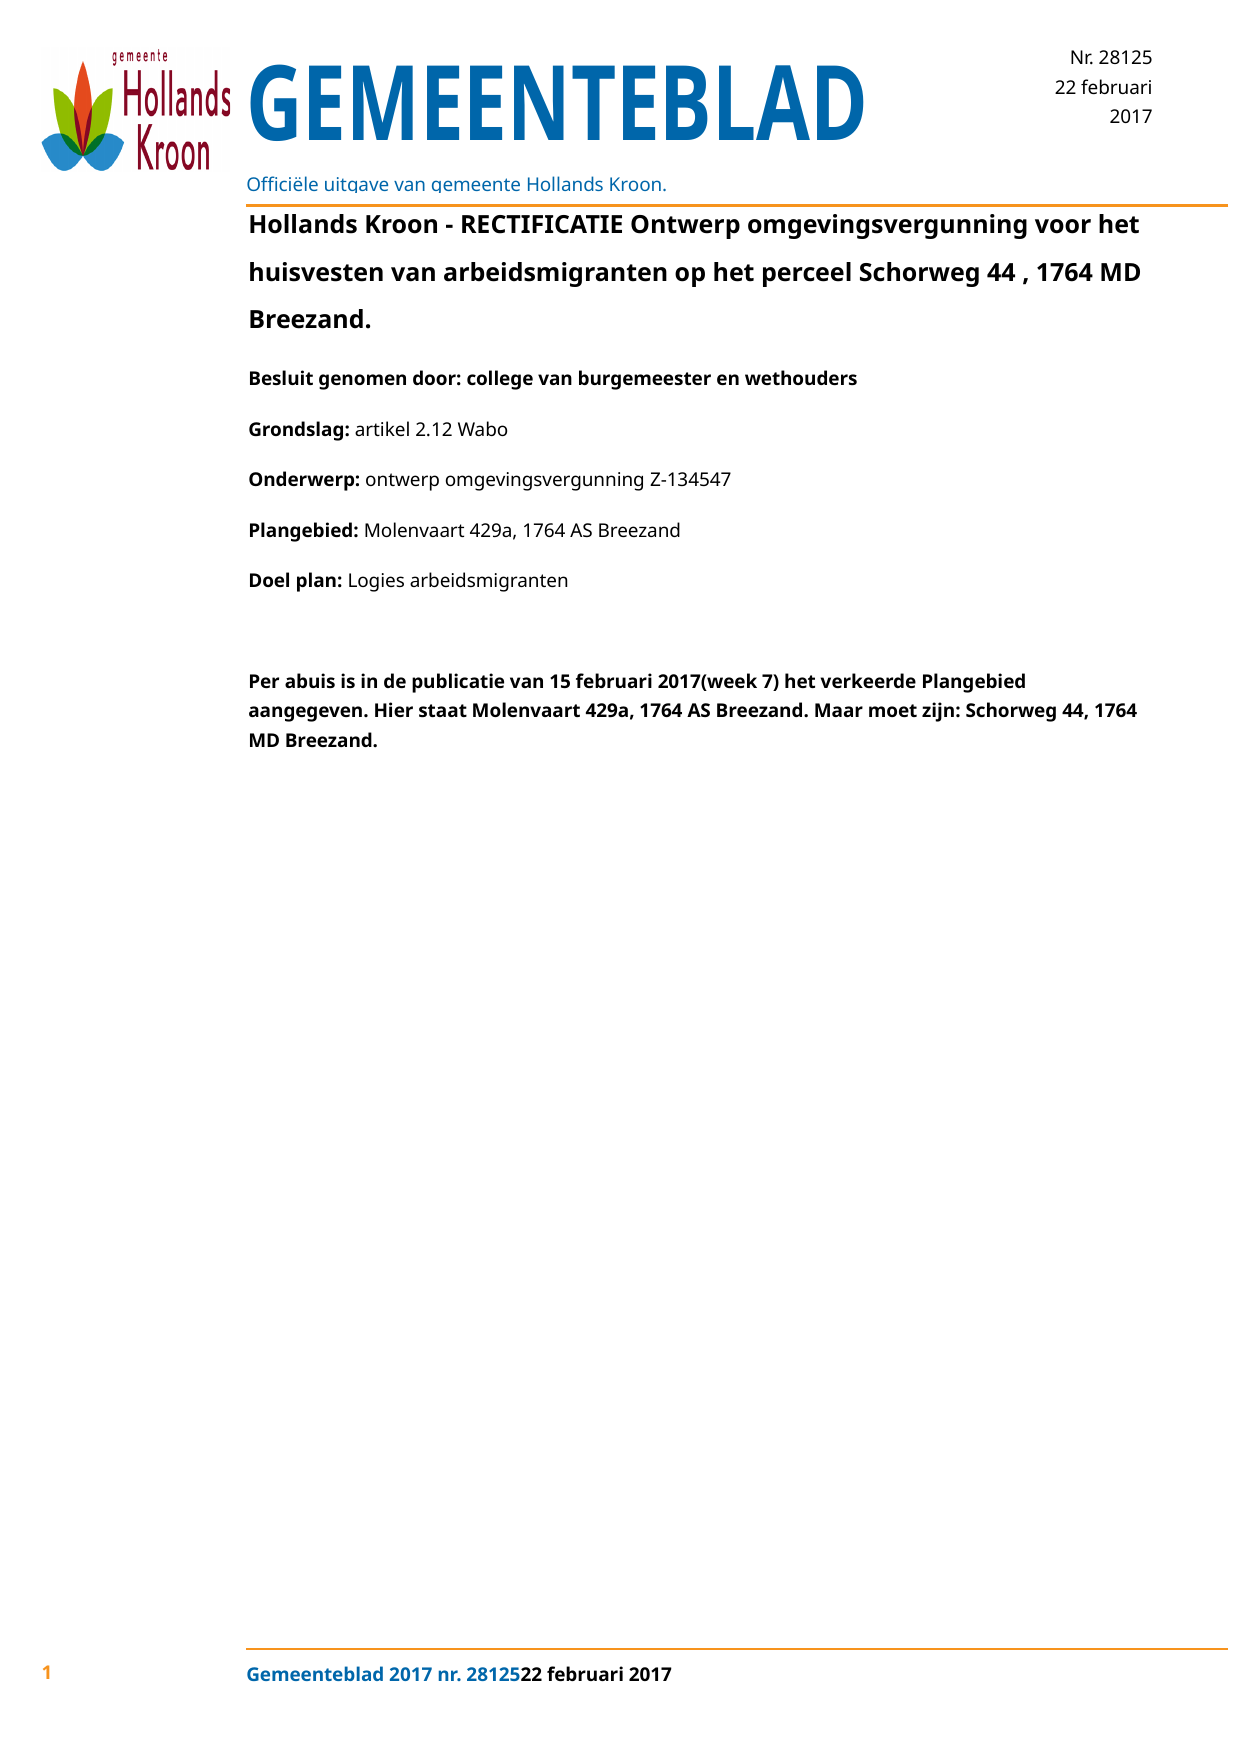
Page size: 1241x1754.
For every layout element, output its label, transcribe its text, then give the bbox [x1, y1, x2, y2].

text Onderwerp: ontwerp omgevingsvergunning Z-134547 [248, 466, 1152, 492]
text Doel plan: Logies arbeidsmigranten [248, 567, 1152, 593]
text Per abuis is in de publicatie van 15 februari 2017(week 7) het verkeerde Plangebied aangegeven. Hier staat Molenvaart 429a, 1764 AS Breezand. Maar moet zijn: Schorweg 44, 1764 MD Breezand. [248, 668, 1152, 753]
text Plangebied: Molenvaart 429a, 1764 AS Breezand [248, 517, 1152, 542]
text Hollands Kroon - RECTIFICATIE Ontwerp omgevingsvergunning voor het huisvesten van arbeidsmigranten op het perceel Schorweg 44 , 1764 MD Breezand. [248, 207, 1152, 336]
picture [41, 47, 231, 172]
text Besluit genomen door: college van burgemeester en wethouders [248, 366, 1152, 391]
text Grondslag: artikel 2.12 Wabo [248, 416, 1152, 442]
